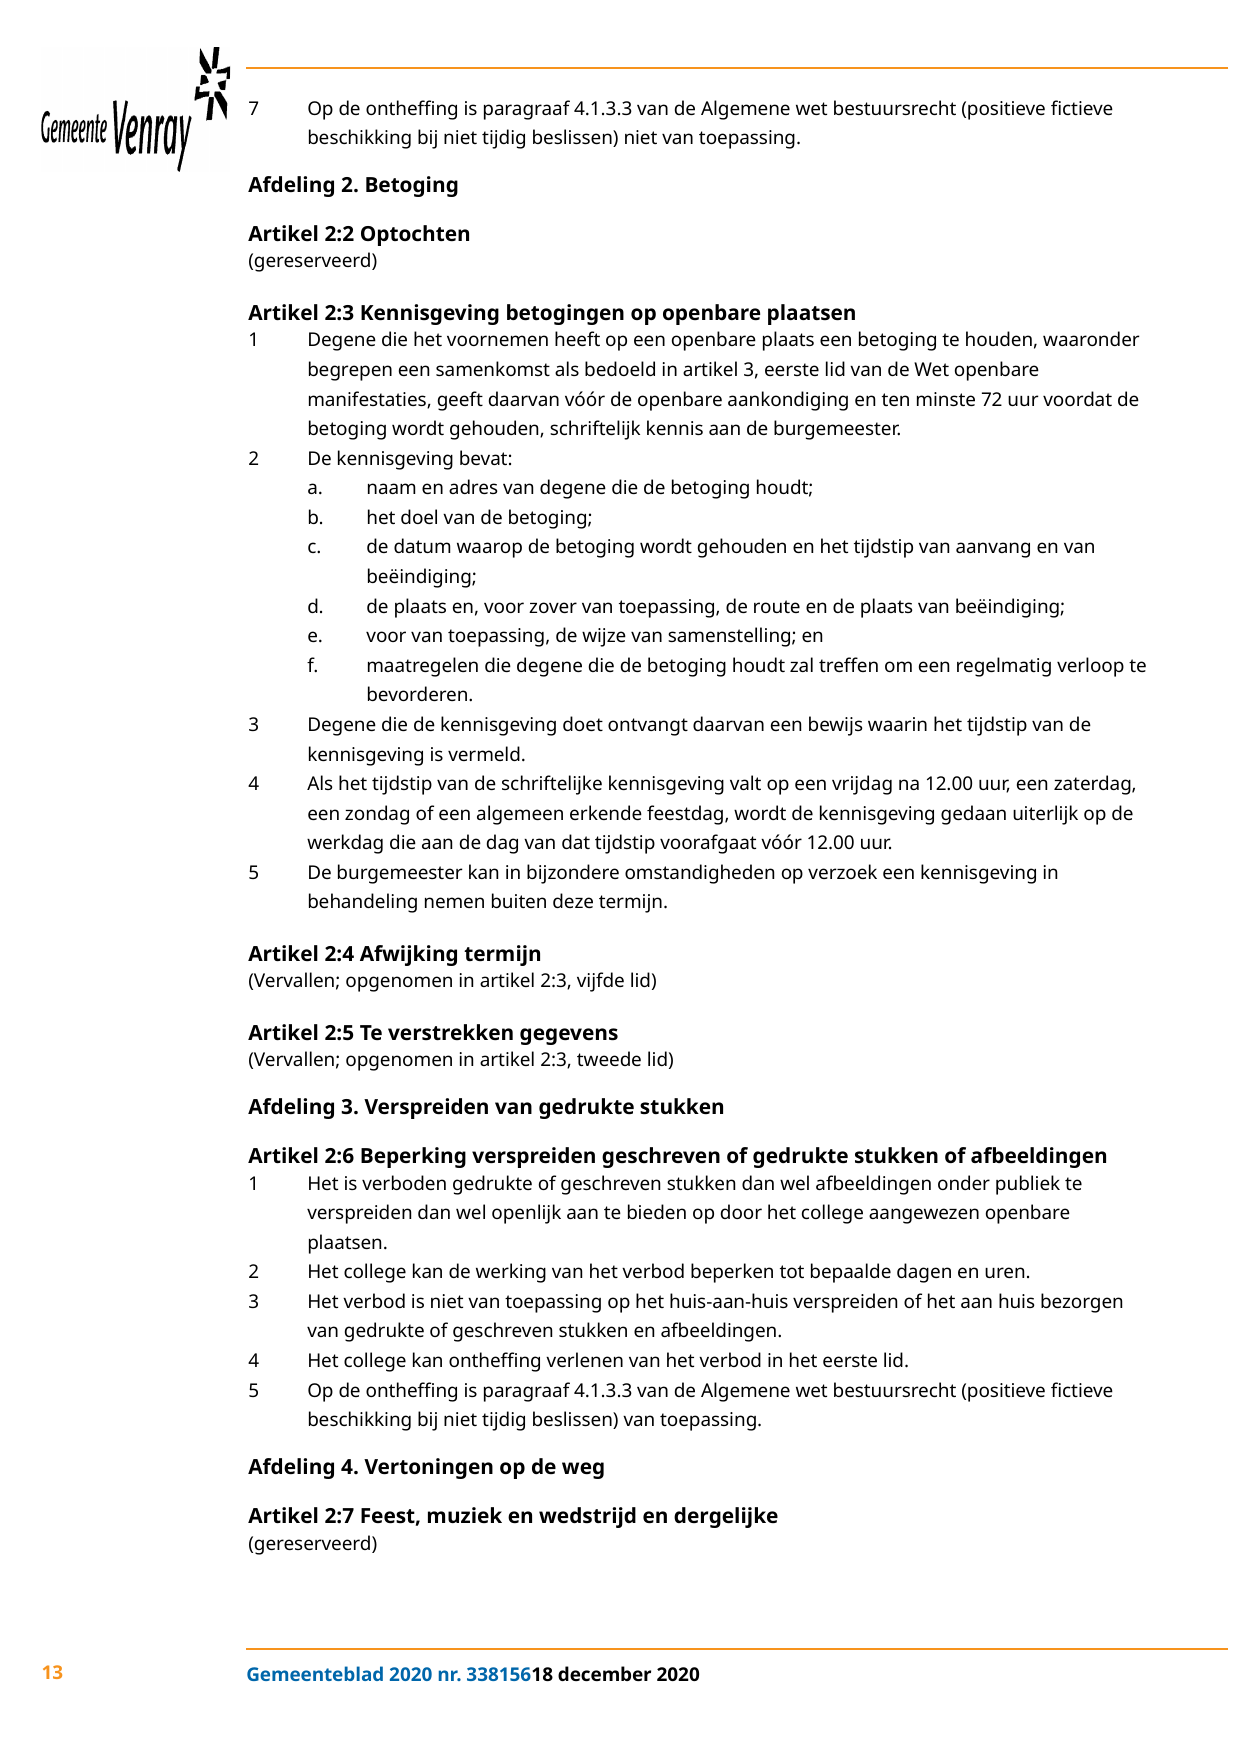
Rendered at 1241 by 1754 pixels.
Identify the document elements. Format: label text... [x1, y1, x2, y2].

text Artikel 2:7 Feest, muziek en wedstrijd en dergelijke [248, 1501, 1152, 1530]
list naam en adres van degene die de betoging houdt; [307, 474, 1152, 500]
list Het college kan de werking van het verbod beperken tot bepaalde dagen en uren. [248, 1258, 1152, 1284]
list Het verbod is niet van toepassing op het huis-aan-huis verspreiden of het aan huis bezorgen van gedrukte of geschreven stukken en afbeeldingen. [248, 1288, 1152, 1343]
list De kennisgeving bevat: [248, 445, 1152, 471]
list de plaats en, voor zover van toepassing, de route en de plaats van beëindiging; [307, 593, 1152, 618]
text (gereserveerd) [248, 248, 1152, 273]
text Afdeling 3. Verspreiden van gedrukte stukken [248, 1092, 1152, 1120]
text Artikel 2:4 Afwijking termijn [248, 939, 1152, 967]
text (Vervallen; opgenomen in artikel 2:3, vijfde lid) [248, 967, 1152, 993]
text (Vervallen; opgenomen in artikel 2:3, tweede lid) [248, 1046, 1152, 1072]
list Als het tijdstip van de schriftelijke kennisgeving valt op een vrijdag na 12.00 uur, een zaterdag, een zondag of een algemeen erkende feestdag, wordt de kennisgeving gedaan uiterlijk op de werkdag die aan de dag van dat tijdstip voorafgaat vóór 12.00 uur. [248, 770, 1152, 855]
text Afdeling 4. Vertoningen op de weg [248, 1452, 1152, 1480]
list de datum waarop de betoging wordt gehouden en het tijdstip van aanvang en van beëindiging; [307, 534, 1152, 589]
text Artikel 2:3 Kennisgeving betogingen op openbare plaatsen [248, 298, 1152, 327]
list het doel van de betoging; [307, 504, 1152, 530]
text Artikel 2:2 Optochten [248, 219, 1152, 248]
list Degene die het voornemen heeft op een openbare plaats een betoging te houden, waaronder begrepen een samenkomst als bedoeld in artikel 3, eerste lid van de Wet openbare manifestaties, geeft daarvan vóór de openbare aankondiging en ten minste 72 uur voordat de betoging wordt gehouden, schriftelijk kennis aan de burgemeester. [248, 327, 1152, 441]
list maatregelen die degene die de betoging houdt zal treffen om een regelmatig verloop te bevorderen. [307, 652, 1152, 707]
list Op de ontheffing is paragraaf 4.1.3.3 van de Algemene wet bestuursrecht (positieve fictieve beschikking bij niet tijdig beslissen) van toepassing. [248, 1377, 1152, 1432]
list Het college kan ontheffing verlenen van het verbod in het eerste lid. [248, 1347, 1152, 1373]
list Het is verboden gedrukte of geschreven stukken dan wel afbeeldingen onder publiek te verspreiden dan wel openlijk aan te bieden op door het college aangewezen openbare plaatsen. [248, 1170, 1152, 1254]
picture [41, 47, 231, 172]
list Op de ontheffing is paragraaf 4.1.3.3 van de Algemene wet bestuursrecht (positieve fictieve beschikking bij niet tijdig beslissen) niet van toepassing. [248, 95, 1152, 150]
list voor van toepassing, de wijze van samenstelling; en [307, 622, 1152, 648]
text Artikel 2:5 Te verstrekken gegevens [248, 1018, 1152, 1046]
list Degene die de kennisgeving doet ontvangt daarvan een bewijs waarin het tijdstip van de kennisgeving is vermeld. [248, 711, 1152, 766]
text Afdeling 2. Betoging [248, 170, 1152, 198]
list De burgemeester kan in bijzondere omstandigheden op verzoek een kennisgeving in behandeling nemen buiten deze termijn. [248, 859, 1152, 914]
text Artikel 2:6 Beperking verspreiden geschreven of gedrukte stukken of afbeeldingen [248, 1141, 1152, 1170]
text (gereserveerd) [248, 1530, 1152, 1555]
